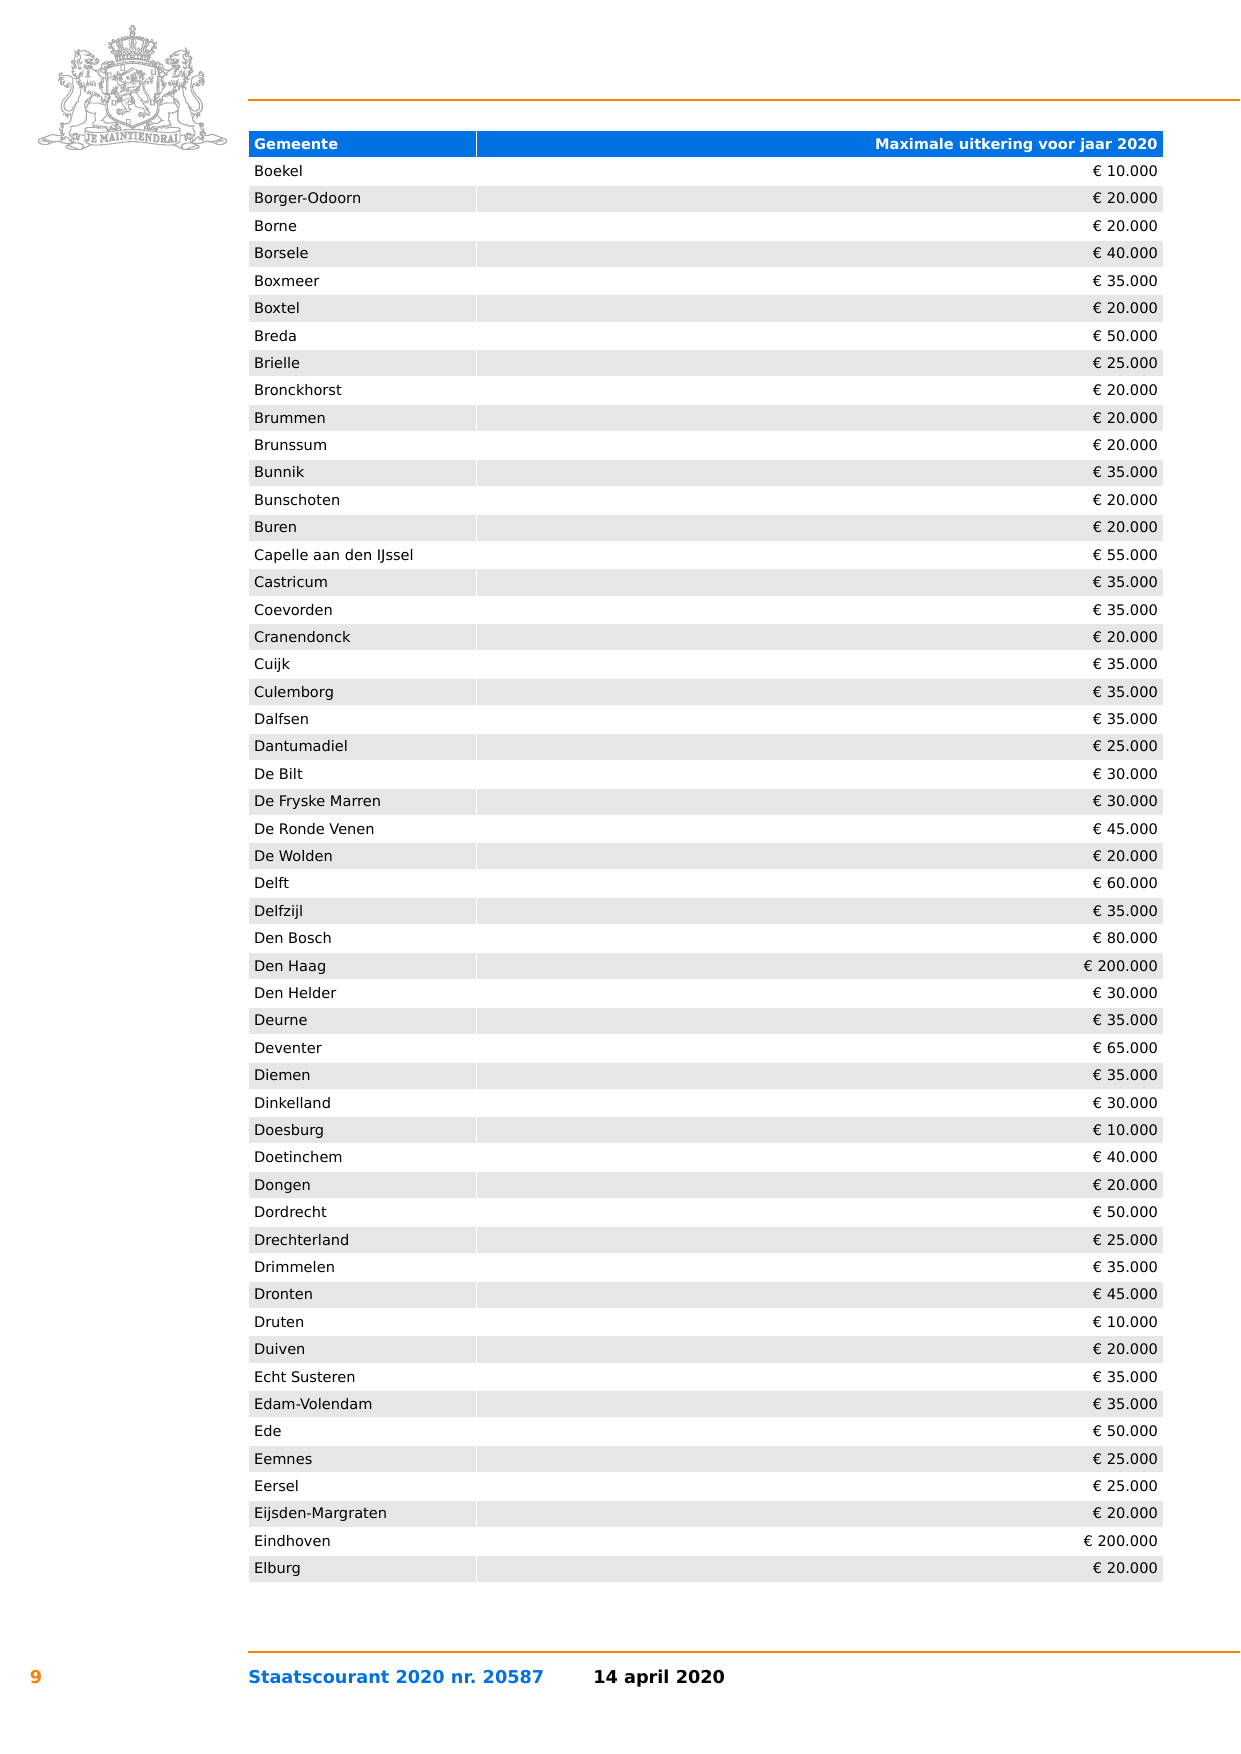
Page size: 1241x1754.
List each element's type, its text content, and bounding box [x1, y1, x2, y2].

table_cell Eemnes [249, 1446, 476, 1472]
table_cell € 35.000 [477, 268, 1163, 294]
table_cell Deventer [249, 1035, 476, 1061]
table_cell Bunschoten [249, 487, 476, 513]
table_cell € 30.000 [477, 789, 1163, 815]
table_cell € 25.000 [477, 1446, 1163, 1472]
table_header Gemeente [249, 131, 476, 157]
table_cell Doesburg [249, 1117, 476, 1143]
table_cell € 35.000 [477, 651, 1163, 678]
table_cell € 25.000 [477, 734, 1163, 760]
table_cell € 200.000 [477, 1528, 1163, 1554]
table_cell Den Haag [249, 953, 476, 979]
table_cell € 20.000 [477, 378, 1163, 404]
table_cell Castricum [249, 569, 476, 596]
table_cell Bronckhorst [249, 378, 476, 404]
table_cell Druten [249, 1309, 476, 1335]
table_cell Brunssum [249, 432, 476, 459]
table_cell € 20.000 [477, 1172, 1163, 1198]
table_cell Eijsden-Margraten [249, 1501, 476, 1527]
table_cell Brummen [249, 405, 476, 431]
table_cell Borger-Odoorn [249, 186, 476, 212]
table_cell Buren [249, 515, 476, 541]
table_cell € 20.000 [477, 432, 1163, 459]
table_cell € 55.000 [477, 542, 1163, 568]
table_cell € 40.000 [477, 241, 1163, 267]
table_cell € 35.000 [477, 597, 1163, 623]
table_cell € 35.000 [477, 679, 1163, 705]
table_cell € 35.000 [477, 706, 1163, 733]
table_cell Borne [249, 213, 476, 239]
table_cell De Bilt [249, 761, 476, 787]
table_cell Doetinchem [249, 1145, 476, 1171]
table_cell € 25.000 [477, 1227, 1163, 1253]
table_cell Boxtel [249, 295, 476, 322]
table_cell Borsele [249, 241, 476, 267]
table_cell € 65.000 [477, 1035, 1163, 1061]
table_cell De Ronde Venen [249, 816, 476, 842]
table_cell € 35.000 [477, 1063, 1163, 1089]
table_cell € 25.000 [477, 1473, 1163, 1500]
table_cell € 35.000 [477, 898, 1163, 924]
table_cell Elburg [249, 1556, 476, 1582]
table_cell De Fryske Marren [249, 789, 476, 815]
table_cell € 50.000 [477, 1199, 1163, 1226]
table_cell Deurne [249, 1008, 476, 1034]
table_cell Dantumadiel [249, 734, 476, 760]
table_cell € 30.000 [477, 980, 1163, 1007]
table_cell € 20.000 [477, 186, 1163, 212]
table_cell € 50.000 [477, 1419, 1163, 1445]
table_header Maximale uitkering voor jaar 2020 [477, 131, 1163, 157]
table_cell € 60.000 [477, 871, 1163, 897]
table_cell Drechterland [249, 1227, 476, 1253]
table_cell € 45.000 [477, 1282, 1163, 1308]
table_cell Boekel [249, 158, 476, 185]
table_cell Echt Susteren [249, 1364, 476, 1390]
table_cell Duiven [249, 1336, 476, 1363]
table_cell Brielle [249, 350, 476, 376]
table_cell Dinkelland [249, 1090, 476, 1116]
table_cell € 30.000 [477, 1090, 1163, 1116]
table_cell Edam-Volendam [249, 1391, 476, 1417]
table_cell Delft [249, 871, 476, 897]
table_cell € 35.000 [477, 1391, 1163, 1417]
table_cell Cranendonck [249, 624, 476, 650]
table_cell € 20.000 [477, 1556, 1163, 1582]
table_cell € 50.000 [477, 323, 1163, 349]
table_cell € 45.000 [477, 816, 1163, 842]
table_cell Capelle aan den IJssel [249, 542, 476, 568]
table_cell Ede [249, 1419, 476, 1445]
table_cell € 30.000 [477, 761, 1163, 787]
table_cell € 200.000 [477, 953, 1163, 979]
table_cell Diemen [249, 1063, 476, 1089]
table_cell Den Bosch [249, 925, 476, 952]
table_cell Dongen [249, 1172, 476, 1198]
table_cell € 25.000 [477, 350, 1163, 376]
table_cell € 20.000 [477, 624, 1163, 650]
table_cell De Wolden [249, 843, 476, 869]
table_cell Drimmelen [249, 1254, 476, 1281]
table_cell € 20.000 [477, 843, 1163, 869]
table_cell € 80.000 [477, 925, 1163, 952]
table_cell € 40.000 [477, 1145, 1163, 1171]
table_cell € 20.000 [477, 487, 1163, 513]
table_cell Dalfsen [249, 706, 476, 733]
table_cell Eersel [249, 1473, 476, 1500]
table_cell € 10.000 [477, 1309, 1163, 1335]
table_cell € 35.000 [477, 1254, 1163, 1281]
table_cell Den Helder [249, 980, 476, 1007]
table_cell Eindhoven [249, 1528, 476, 1554]
table_cell Culemborg [249, 679, 476, 705]
table_cell € 35.000 [477, 1008, 1163, 1034]
table_cell € 20.000 [477, 1501, 1163, 1527]
table_cell Boxmeer [249, 268, 476, 294]
table_cell € 20.000 [477, 405, 1163, 431]
table_cell € 10.000 [477, 158, 1163, 185]
table_cell Cuijk [249, 651, 476, 678]
table_cell € 20.000 [477, 515, 1163, 541]
table_cell € 35.000 [477, 460, 1163, 486]
table_cell Dronten [249, 1282, 476, 1308]
table_cell Delfzijl [249, 898, 476, 924]
table_cell € 20.000 [477, 295, 1163, 322]
table_cell € 20.000 [477, 1336, 1163, 1363]
table_cell Coevorden [249, 597, 476, 623]
table_cell Dordrecht [249, 1199, 476, 1226]
table_cell Bunnik [249, 460, 476, 486]
table_cell € 35.000 [477, 569, 1163, 596]
table_cell Breda [249, 323, 476, 349]
table_cell € 20.000 [477, 213, 1163, 239]
picture [38, 25, 227, 150]
table_cell € 10.000 [477, 1117, 1163, 1143]
table_cell € 35.000 [477, 1364, 1163, 1390]
